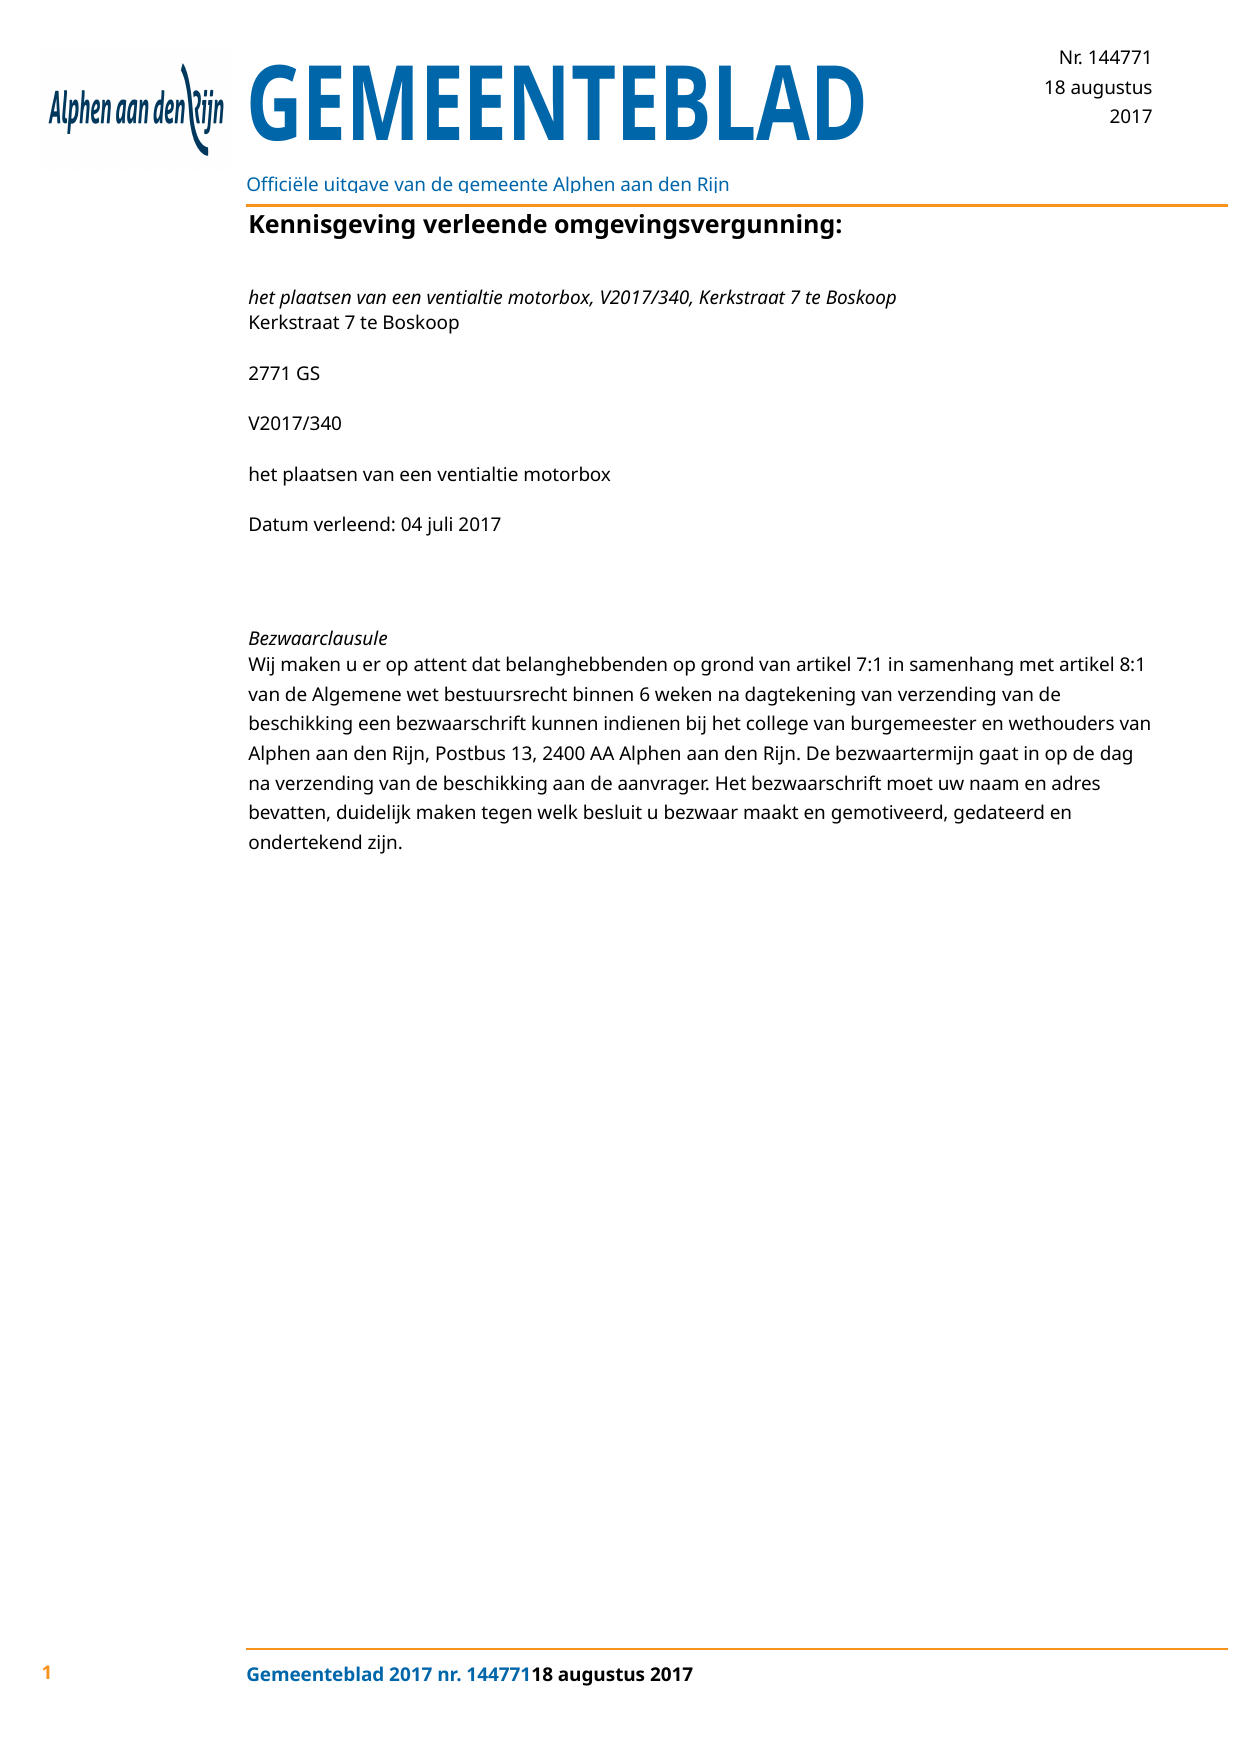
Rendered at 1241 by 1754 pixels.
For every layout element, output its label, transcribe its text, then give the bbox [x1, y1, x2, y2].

text 2771 GS [248, 360, 1152, 386]
picture [41, 47, 231, 172]
text V2017/340 [248, 410, 1152, 436]
text Kerkstraat 7 te Boskoop [248, 309, 1152, 335]
text het plaatsen van een ventialtie motorbox, V2017/340, Kerkstraat 7 te Boskoop [248, 284, 1152, 309]
text Datum verleend: 04 juli 2017 [248, 511, 1152, 537]
text Bezwaarclausule [248, 626, 1152, 651]
text Kennisgeving verleende omgevingsvergunning: [248, 207, 1152, 241]
text Wij maken u er op attent dat belanghebbenden op grond van artikel 7:1 in samenhang met artikel 8:1 van de Algemene wet bestuursrecht binnen 6 weken na dagtekening van verzending van de beschikking een bezwaarschrift kunnen indienen bij het college van burgemeester en wethouders van Alphen aan den Rijn, Postbus 13, 2400 AA Alphen aan den Rijn. De bezwaartermijn gaat in op de dag na verzending van de beschikking aan de aanvrager. Het bezwaarschrift moet uw naam en adres bevatten, duidelijk maken tegen welk besluit u bezwaar maakt en gemotiveerd, gedateerd en ondertekend zijn. [248, 651, 1152, 854]
text het plaatsen van een ventialtie motorbox [248, 461, 1152, 487]
